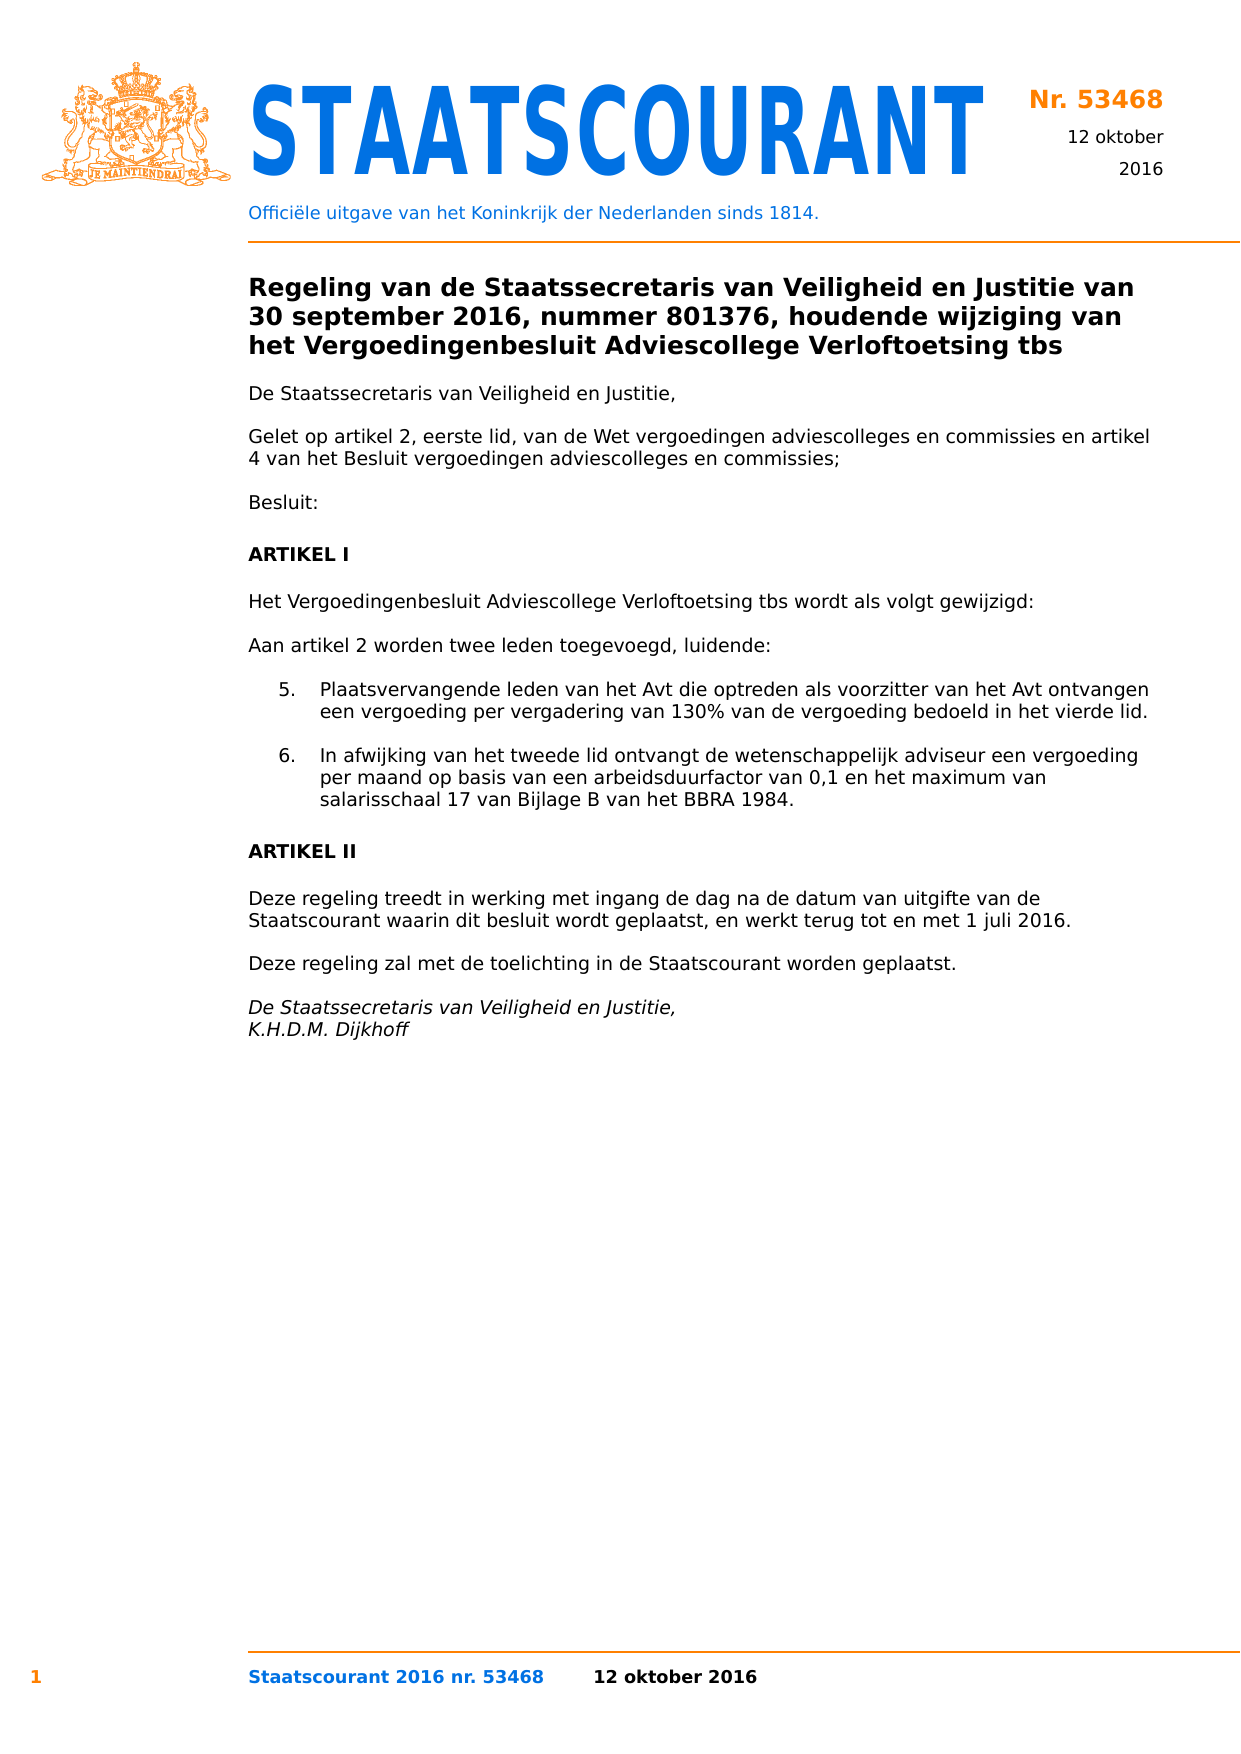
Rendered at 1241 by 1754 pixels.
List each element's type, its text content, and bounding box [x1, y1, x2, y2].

subtitle Regeling van de Staatssecretaris van Veiligheid en Justitie van 30 september 2016, nummer 801376, houdende wijziging van het Vergoedingenbesluit Adviescollege Verloftoetsing tbs [248, 273, 1163, 361]
table_cell Officiële uitgave van het Koninkrijk der Nederlanden sinds 1814. [248, 203, 1240, 241]
text De Staatssecretaris van Veiligheid en Justitie, [248, 382, 1163, 404]
text Deze regeling zal met de toelichting in de Staatscourant worden geplaatst. [248, 953, 1163, 975]
table_cell 12 oktober [998, 121, 1240, 153]
text Deze regeling treedt in werking met ingang de dag na de datum van uitgifte van de Staatscourant waarin dit besluit wordt geplaatst, en werkt terug tot en met 1 juli 2016. [248, 887, 1163, 931]
text Het Vergoedingenbesluit Adviescollege Verloftoetsing tbs wordt als volgt gewijzigd: [248, 591, 1163, 613]
subtitle ARTIKEL I [248, 544, 1163, 566]
table_header [25, 62, 248, 241]
table_header STAATSCOURANT [248, 62, 998, 203]
text Besluit: [248, 492, 1163, 514]
table_cell 2016 [998, 153, 1240, 203]
text 5. Plaatsvervangende leden van het Avt die optreden als voorzitter van het Avt ontvangen een vergoeding per vergadering van 130% van de vergoeding bedoeld in het vierde lid. [278, 679, 1163, 723]
text Aan artikel 2 worden twee leden toegevoegd, luidende: [248, 635, 1163, 657]
text 6. In afwijking van het tweede lid ontvangt de wetenschappelijk adviseur een vergoeding per maand op basis van een arbeidsduurfactor van 0,1 en het maximum van salarisschaal 17 van Bijlage B van het BBRA 1984. [278, 744, 1163, 811]
text De Staatssecretaris van Veiligheid en Justitie, K.H.D.M. Dijkhoff [248, 997, 1163, 1041]
text Gelet op artikel 2, eerste lid, van de Wet vergoedingen adviescolleges en commissies en artikel 4 van het Besluit vergoedingen adviescolleges en commissies; [248, 426, 1163, 470]
subtitle ARTIKEL II [248, 841, 1163, 862]
picture [41, 62, 231, 186]
table_header Nr. 53468 [998, 62, 1240, 121]
